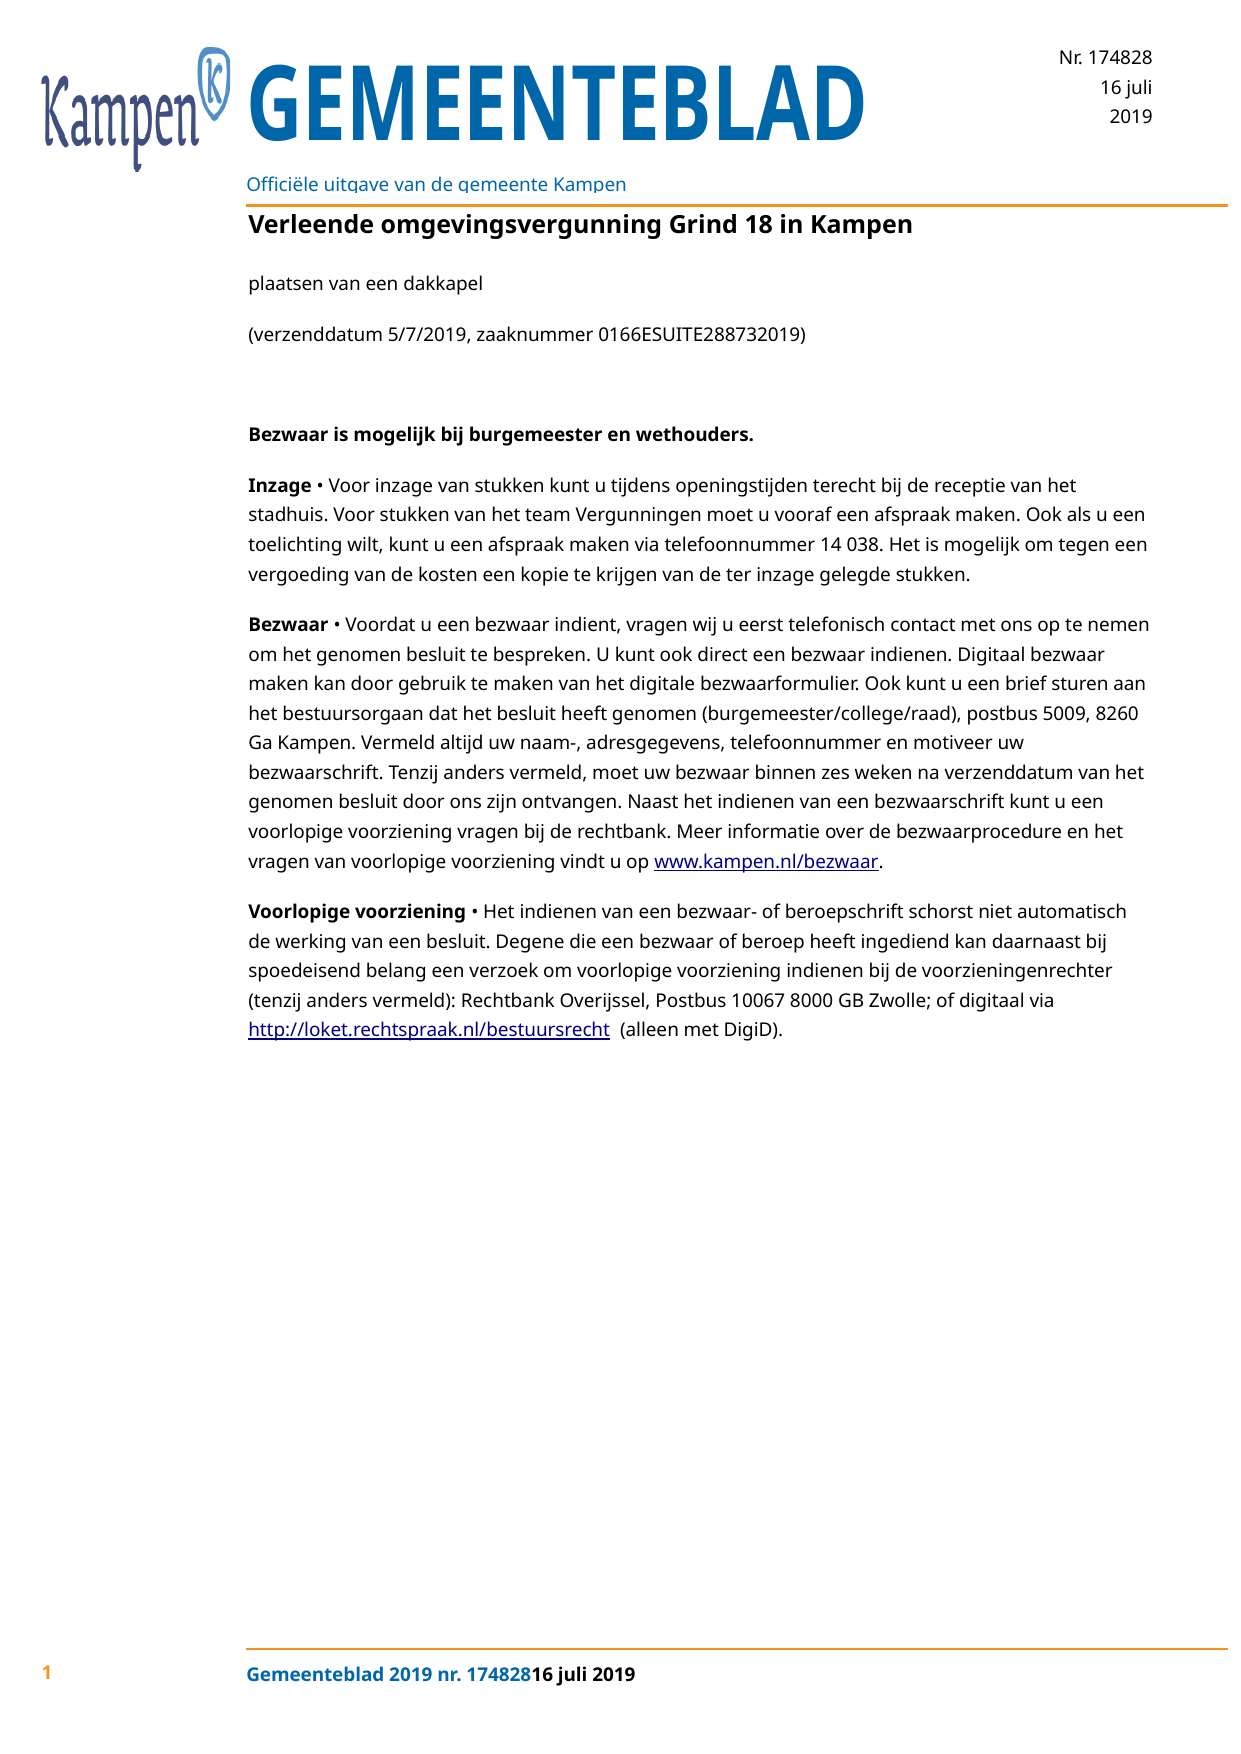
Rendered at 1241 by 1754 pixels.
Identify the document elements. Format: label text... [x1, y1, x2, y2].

text Verleende omgevingsvergunning Grind 18 in Kampen [248, 207, 1152, 241]
text Bezwaar • Voordat u een bezwaar indient, vragen wij u eerst telefonisch contact met ons op te nemen om het genomen besluit te bespreken. U kunt ook direct een bezwaar indienen. Digitaal bezwaar maken kan door gebruik te maken van het digitale bezwaarformulier. Ook kunt u een brief sturen aan het bestuursorgaan dat het besluit heeft genomen (burgemeester/college/raad), postbus 5009, 8260 Ga Kampen. Vermeld altijd uw naam-, adresgegevens, telefoonnummer en motiveer uw bezwaarschrift. Tenzij anders vermeld, moet uw bezwaar binnen zes weken na verzenddatum van het genomen besluit door ons zijn ontvangen. Naast het indienen van een bezwaarschrift kunt u een voorlopige voorziening vragen bij de rechtbank. Meer informatie over de bezwaarprocedure en het vragen van voorlopige voorziening vindt u op www.kampen.nl/bezwaar. [248, 611, 1152, 873]
text Bezwaar is mogelijk bij burgemeester en wethouders. [248, 422, 1152, 447]
text Voorlopige voorziening • Het indienen van een bezwaar- of beroepschrift schorst niet automatisch de werking van een besluit. Degene die een bezwaar of beroep heeft ingediend kan daarnaast bij spoedeisend belang een verzoek om voorlopige voorziening indienen bij de voorzieningenrechter (tenzij anders vermeld): Rechtbank Overijssel, Postbus 10067 8000 GB Zwolle; of digitaal via http://loket.rechtspraak.nl/bestuursrecht (alleen met DigiD). [248, 898, 1152, 1042]
picture [41, 47, 231, 172]
text Inzage • Voor inzage van stukken kunt u tijdens openingstijden terecht bij de receptie van het stadhuis. Voor stukken van het team Vergunningen moet u vooraf een afspraak maken. Ook als u een toelichting wilt, kunt u een afspraak maken via telefoonnummer 14 038. Het is mogelijk om tegen een vergoeding van de kosten een kopie te krijgen van de ter inzage gelegde stukken. [248, 472, 1152, 586]
text (verzenddatum 5/7/2019, zaaknummer 0166ESUITE288732019) [248, 321, 1152, 346]
text plaatsen van een dakkapel [248, 270, 1152, 296]
